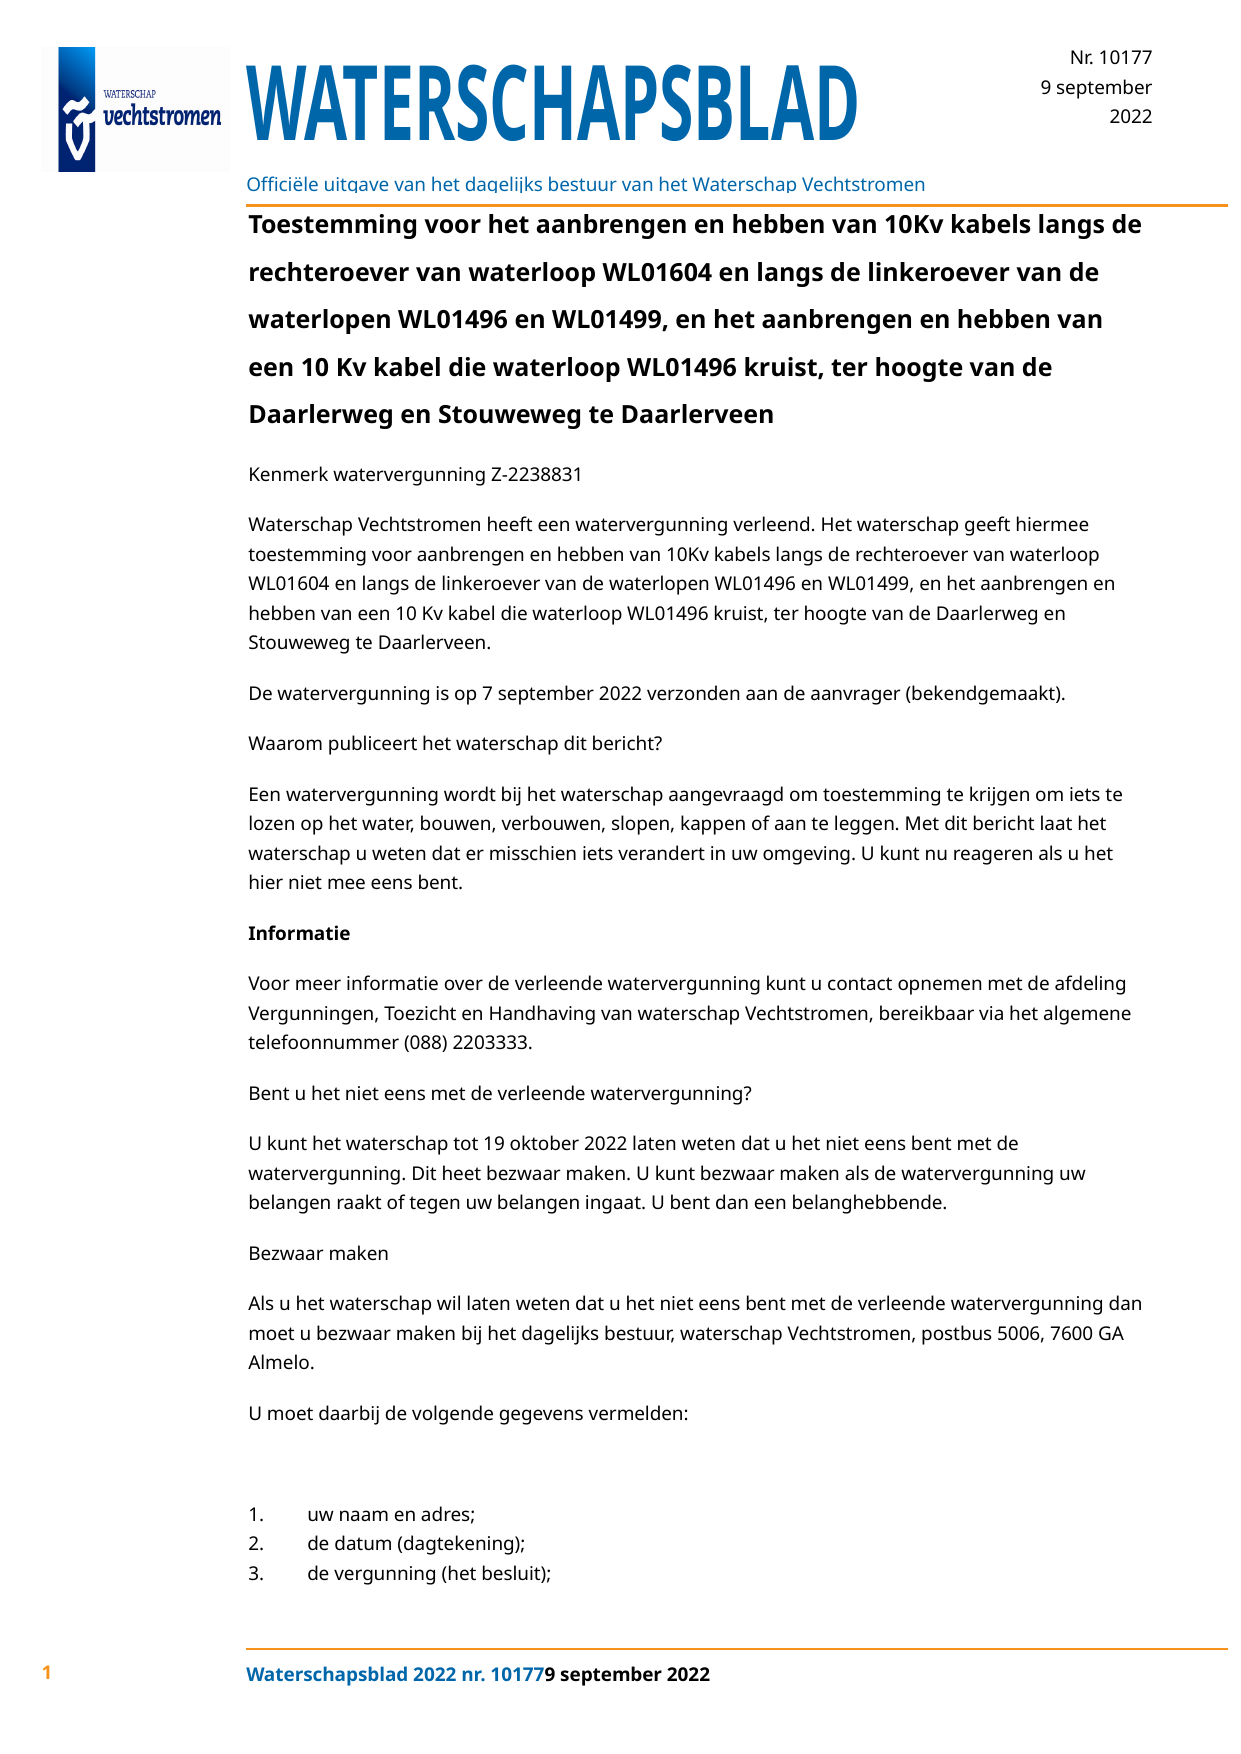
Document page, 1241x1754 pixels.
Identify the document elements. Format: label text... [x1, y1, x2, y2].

text Waterschap Vechtstromen heeft een watervergunning verleend. Het waterschap geeft hiermee toestemming voor aanbrengen en hebben van 10Kv kabels langs de rechteroever van waterloop WL01604 en langs de linkeroever van de waterlopen WL01496 en WL01499, en het aanbrengen en hebben van een 10 Kv kabel die waterloop WL01496 kruist, ter hoogte van de Daarlerweg en Stouweweg te Daarlerveen. [248, 511, 1152, 655]
text U moet daarbij de volgende gegevens vermelden: [248, 1400, 1152, 1426]
text U kunt het waterschap tot 19 oktober 2022 laten weten dat u het niet eens bent met de watervergunning. Dit heet bezwaar maken. U kunt bezwaar maken als de watervergunning uw belangen raakt of tegen uw belangen ingaat. U bent dan een belanghebbende. [248, 1130, 1152, 1215]
picture [41, 47, 231, 172]
list de vergunning (het besluit); [248, 1560, 1152, 1586]
text De watervergunning is op 7 september 2022 verzonden aan de aanvrager (bekendgemaakt). [248, 680, 1152, 706]
text Bent u het niet eens met de verleende watervergunning? [248, 1080, 1152, 1106]
list uw naam en adres; [248, 1501, 1152, 1526]
text Waarom publiceert het waterschap dit bericht? [248, 730, 1152, 756]
text Bezwaar maken [248, 1240, 1152, 1266]
text Toestemming voor het aanbrengen en hebben van 10Kv kabels langs de rechteroever van waterloop WL01604 en langs de linkeroever van de waterlopen WL01496 en WL01499, en het aanbrengen en hebben van een 10 Kv kabel die waterloop WL01496 kruist, ter hoogte van de Daarlerweg en Stouweweg te Daarlerveen [248, 207, 1152, 431]
text Voor meer informatie over de verleende watervergunning kunt u contact opnemen met de afdeling Vergunningen, Toezicht en Handhaving van waterschap Vechtstromen, bereikbaar via het algemene telefoonnummer (088) 2203333. [248, 970, 1152, 1055]
text Informatie [248, 920, 1152, 946]
text Als u het waterschap wil laten weten dat u het niet eens bent met de verleende watervergunning dan moet u bezwaar maken bij het dagelijks bestuur, waterschap Vechtstromen, postbus 5006, 7600 GA Almelo. [248, 1290, 1152, 1375]
text Een watervergunning wordt bij het waterschap aangevraagd om toestemming te krijgen om iets te lozen op het water, bouwen, verbouwen, slopen, kappen of aan te leggen. Met dit bericht laat het waterschap u weten dat er misschien iets verandert in uw omgeving. U kunt nu reageren als u het hier niet mee eens bent. [248, 781, 1152, 895]
list de datum (dagtekening); [248, 1530, 1152, 1556]
text Kenmerk watervergunning Z-2238831 [248, 461, 1152, 486]
